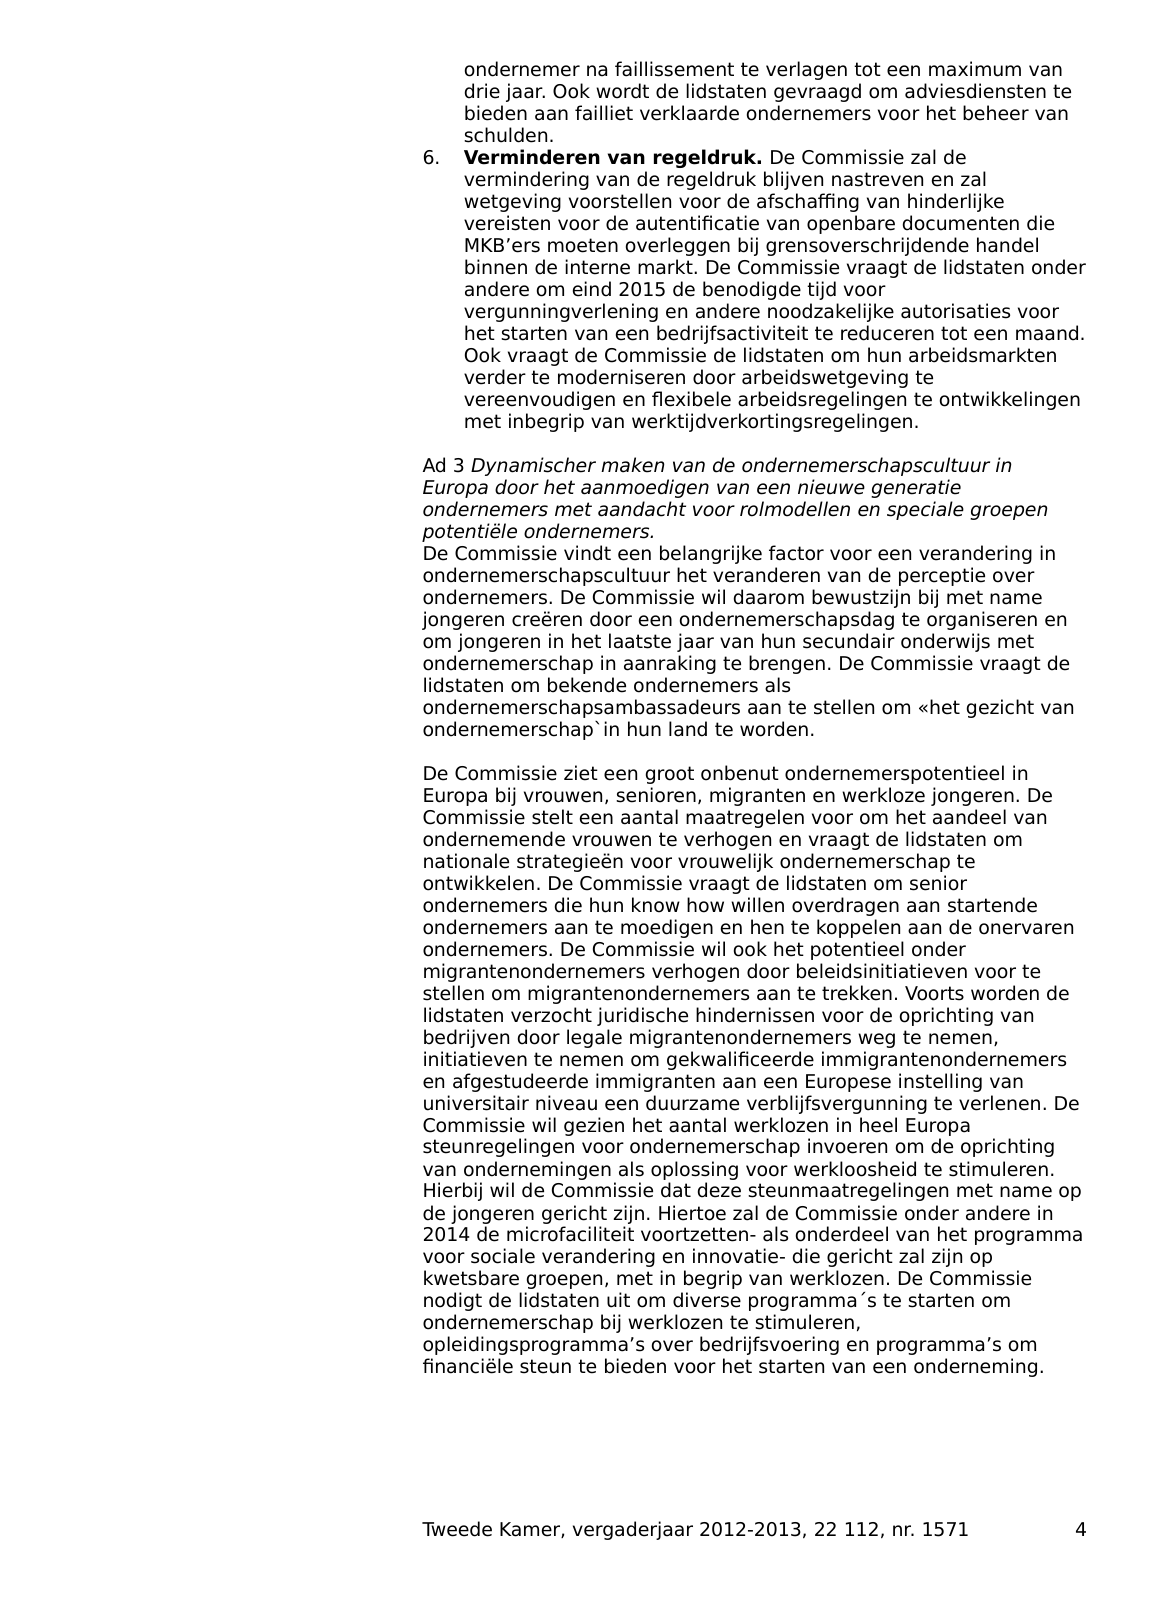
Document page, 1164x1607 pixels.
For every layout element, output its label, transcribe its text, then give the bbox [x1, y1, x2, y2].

text De Commissie vindt een belangrijke factor voor een verandering in ondernemerschapscultuur het veranderen van de perceptie over ondernemers. De Commissie wil daarom bewustzijn bij met name jongeren creëren door een ondernemerschapsdag te organiseren en om jongeren in het laatste jaar van hun secundair onderwijs met ondernemerschap in aanraking te brengen. De Commissie vraagt de lidstaten om bekende ondernemers als ondernemerschapsambassadeurs aan te stellen om «het gezicht van ondernemerschap`in hun land te worden. [422, 543, 1087, 741]
text Ad 3 Dynamischer maken van de ondernemerschapscultuur in Europa door het aanmoedigen van een nieuwe generatie ondernemers met aandacht voor rolmodellen en speciale groepen potentiële ondernemers. [422, 455, 1087, 543]
text 6. Verminderen van regeldruk. De Commissie zal de vermindering van de regeldruk blijven nastreven en zal wetgeving voorstellen voor de afschaffing van hinderlijke vereisten voor de autentificatie van openbare documenten die MKB’ers moeten overleggen bij grensoverschrijdende handel binnen de interne markt. De Commissie vraagt de lidstaten onder andere om eind 2015 de benodigde tijd voor vergunningverlening en andere noodzakelijke autorisaties voor het starten van een bedrijfsactiviteit te reduceren tot een maand. Ook vraagt de Commissie de lidstaten om hun arbeidsmarkten verder te moderniseren door arbeidswetgeving te vereenvoudigen en flexibele arbeidsregelingen te ontwikkelingen met inbegrip van werktijdverkortingsregelingen. [422, 147, 1087, 433]
text ondernemer na faillissement te verlagen tot een maximum van drie jaar. Ook wordt de lidstaten gevraagd om adviesdiensten te bieden aan failliet verklaarde ondernemers voor het beheer van schulden. [422, 59, 1087, 147]
text De Commissie ziet een groot onbenut ondernemerspotentieel in Europa bij vrouwen, senioren, migranten en werkloze jongeren. De Commissie stelt een aantal maatregelen voor om het aandeel van ondernemende vrouwen te verhogen en vraagt de lidstaten om nationale strategieën voor vrouwelijk ondernemerschap te ontwikkelen. De Commissie vraagt de lidstaten om senior ondernemers die hun know how willen overdragen aan startende ondernemers aan te moedigen en hen te koppelen aan de onervaren ondernemers. De Commissie wil ook het potentieel onder migrantenondernemers verhogen door beleidsinitiatieven voor te stellen om migrantenondernemers aan te trekken. Voorts worden de lidstaten verzocht juridische hindernissen voor de oprichting van bedrijven door legale migrantenondernemers weg te nemen, initiatieven te nemen om gekwalificeerde immigrantenondernemers en afgestudeerde immigranten aan een Europese instelling van universitair niveau een duurzame verblijfsvergunning te verlenen. De Commissie wil gezien het aantal werklozen in heel Europa steunregelingen voor ondernemerschap invoeren om de oprichting van ondernemingen als oplossing voor werkloosheid te stimuleren. Hierbij wil de Commissie dat deze steunmaatregelingen met name op de jongeren gericht zijn. Hiertoe zal de Commissie onder andere in 2014 de microfaciliteit voortzetten- als onderdeel van het programma voor sociale verandering en innovatie- die gericht zal zijn op kwetsbare groepen, met in begrip van werklozen. De Commissie nodigt de lidstaten uit om diverse programma´s te starten om ondernemerschap bij werklozen te stimuleren, opleidingsprogramma’s over bedrijfsvoering en programma’s om financiële steun te bieden voor het starten van een onderneming. [422, 763, 1087, 1378]
